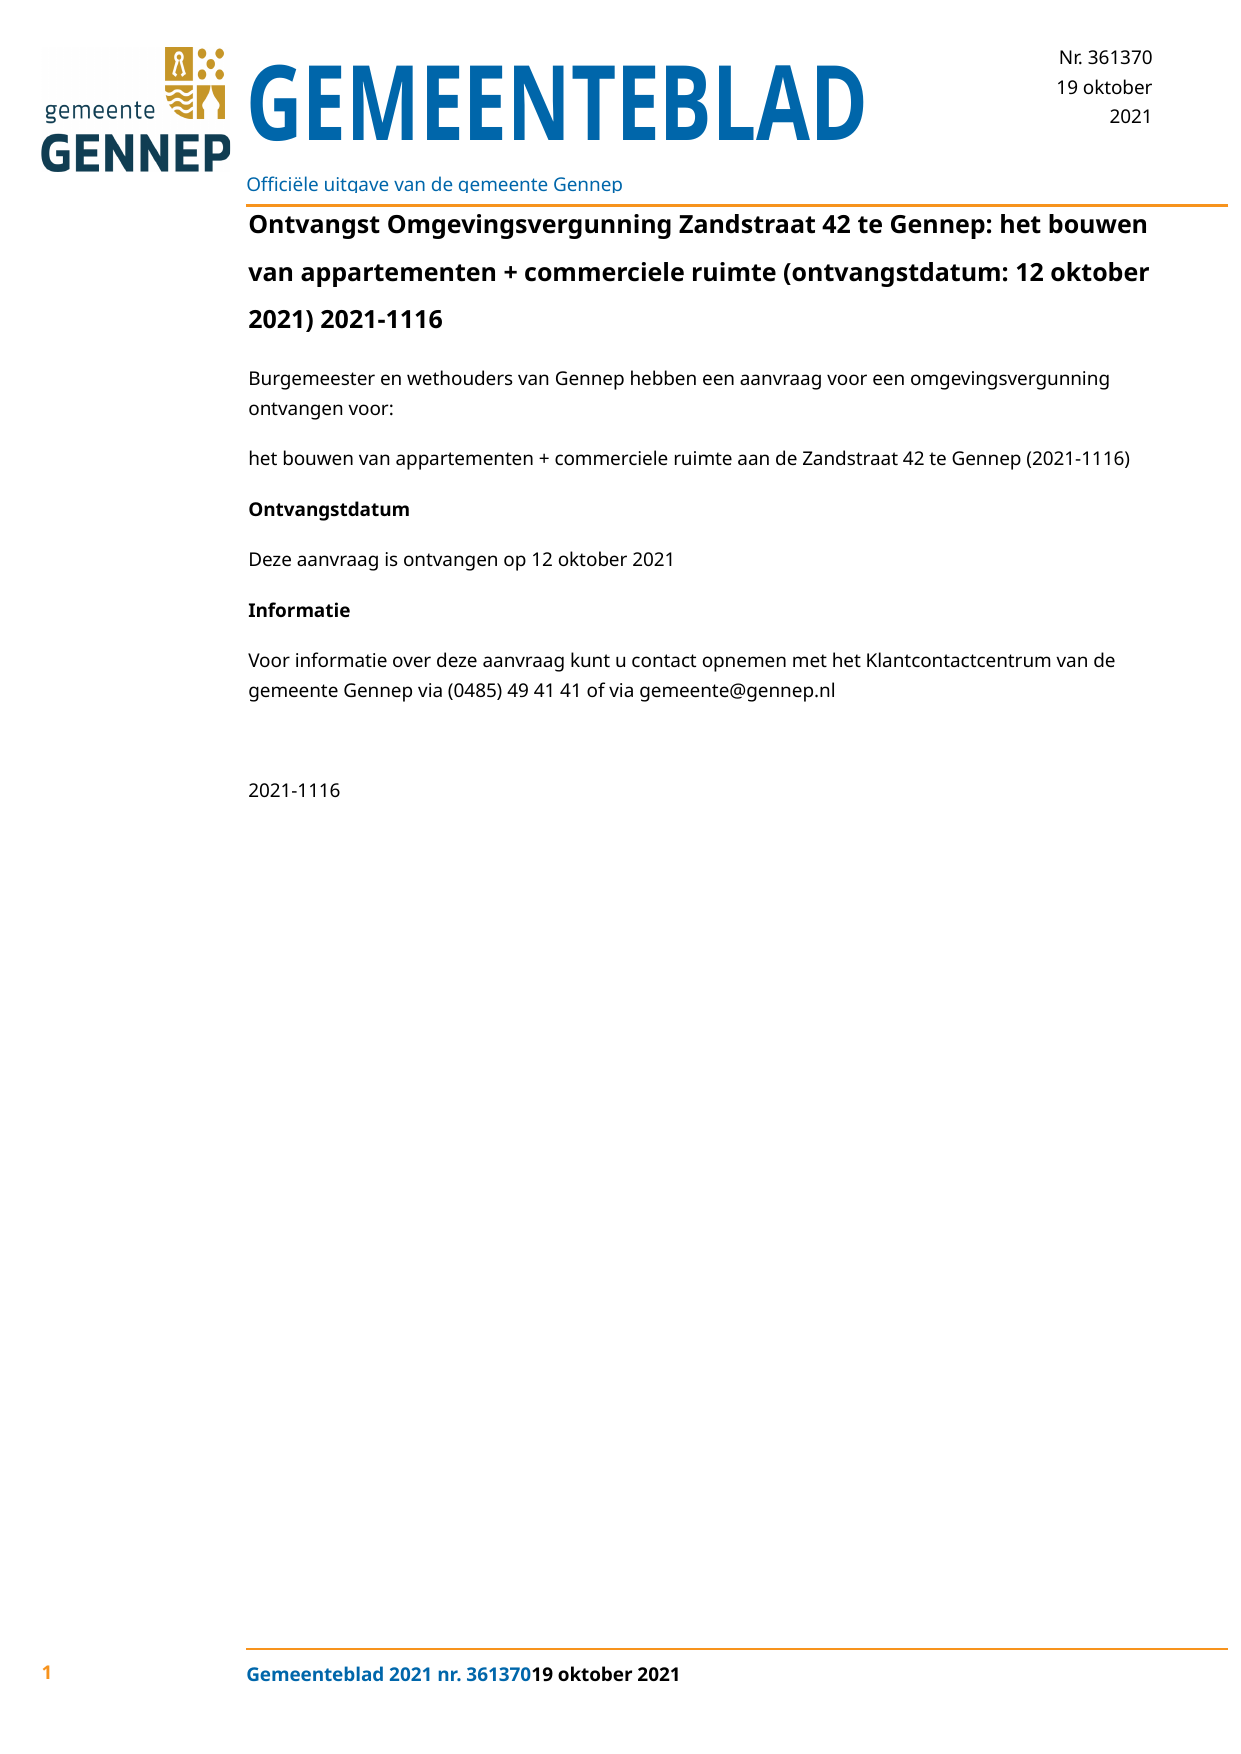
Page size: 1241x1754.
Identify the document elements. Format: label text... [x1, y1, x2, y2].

text Burgemeester en wethouders van Gennep hebben een aanvraag voor een omgevingsvergunning ontvangen voor: [248, 366, 1152, 421]
text Voor informatie over deze aanvraag kunt u contact opnemen met het Klantcontactcentrum van de gemeente Gennep via (0485) 49 41 41 of via gemeente@gennep.nl [248, 647, 1152, 702]
text Deze aanvraag is ontvangen op 12 oktober 2021 [248, 546, 1152, 572]
text Ontvangstdatum [248, 496, 1152, 522]
text Ontvangst Omgevingsvergunning Zandstraat 42 te Gennep: het bouwen van appartementen + commerciele ruimte (ontvangstdatum: 12 oktober 2021) 2021-1116 [248, 207, 1152, 336]
text 2021-1116 [248, 778, 1152, 803]
text Informatie [248, 597, 1152, 622]
picture [41, 47, 231, 172]
text het bouwen van appartementen + commerciele ruimte aan de Zandstraat 42 te Gennep (2021-1116) [248, 446, 1152, 471]
